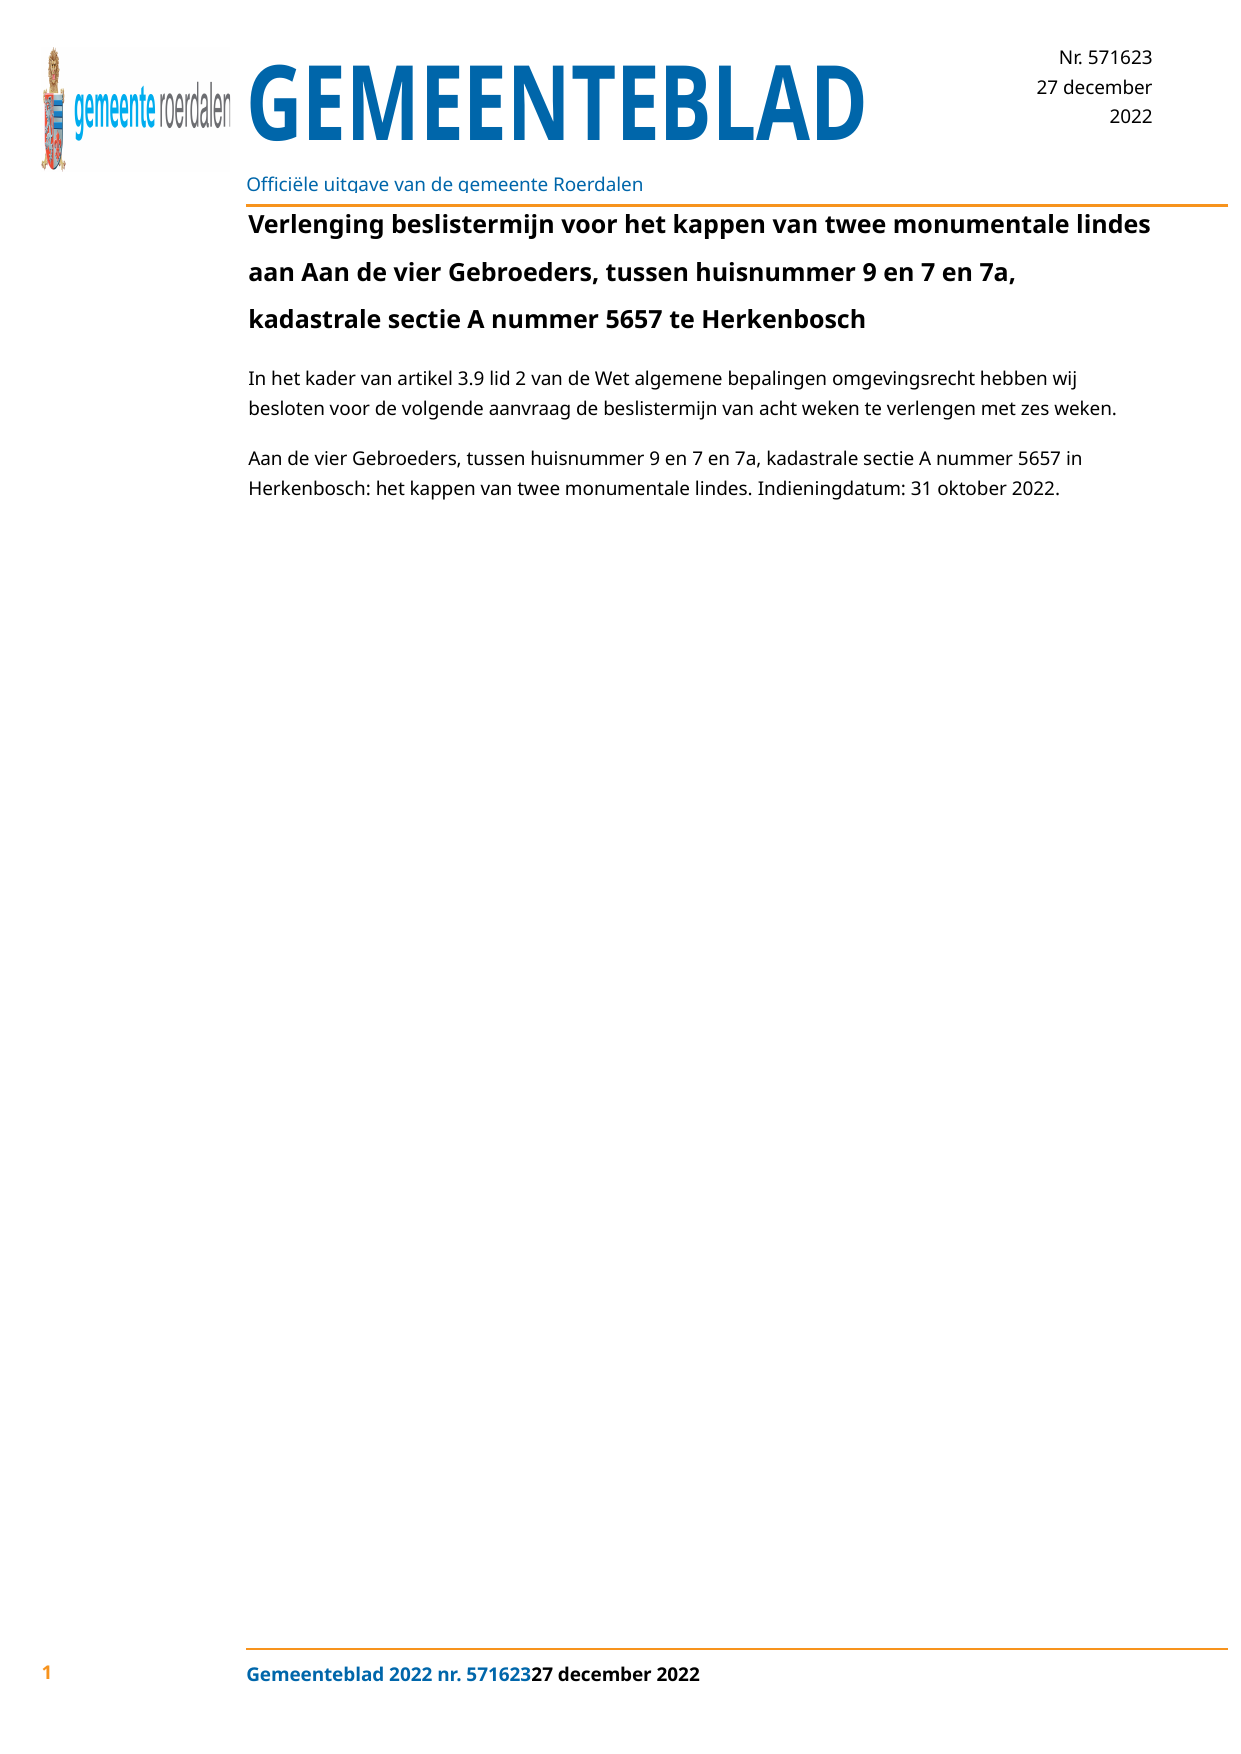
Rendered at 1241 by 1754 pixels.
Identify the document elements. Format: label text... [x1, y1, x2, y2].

text Aan de vier Gebroeders, tussen huisnummer 9 en 7 en 7a, kadastrale sectie A nummer 5657 in Herkenbosch: het kappen van twee monumentale lindes. Indieningdatum: 31 oktober 2022. [248, 446, 1152, 501]
picture [41, 47, 231, 172]
text Verlenging beslistermijn voor het kappen van twee monumentale lindes aan Aan de vier Gebroeders, tussen huisnummer 9 en 7 en 7a, kadastrale sectie A nummer 5657 te Herkenbosch [248, 207, 1152, 336]
text In het kader van artikel 3.9 lid 2 van de Wet algemene bepalingen omgevingsrecht hebben wij besloten voor de volgende aanvraag de beslistermijn van acht weken te verlengen met zes weken. [248, 366, 1152, 421]
